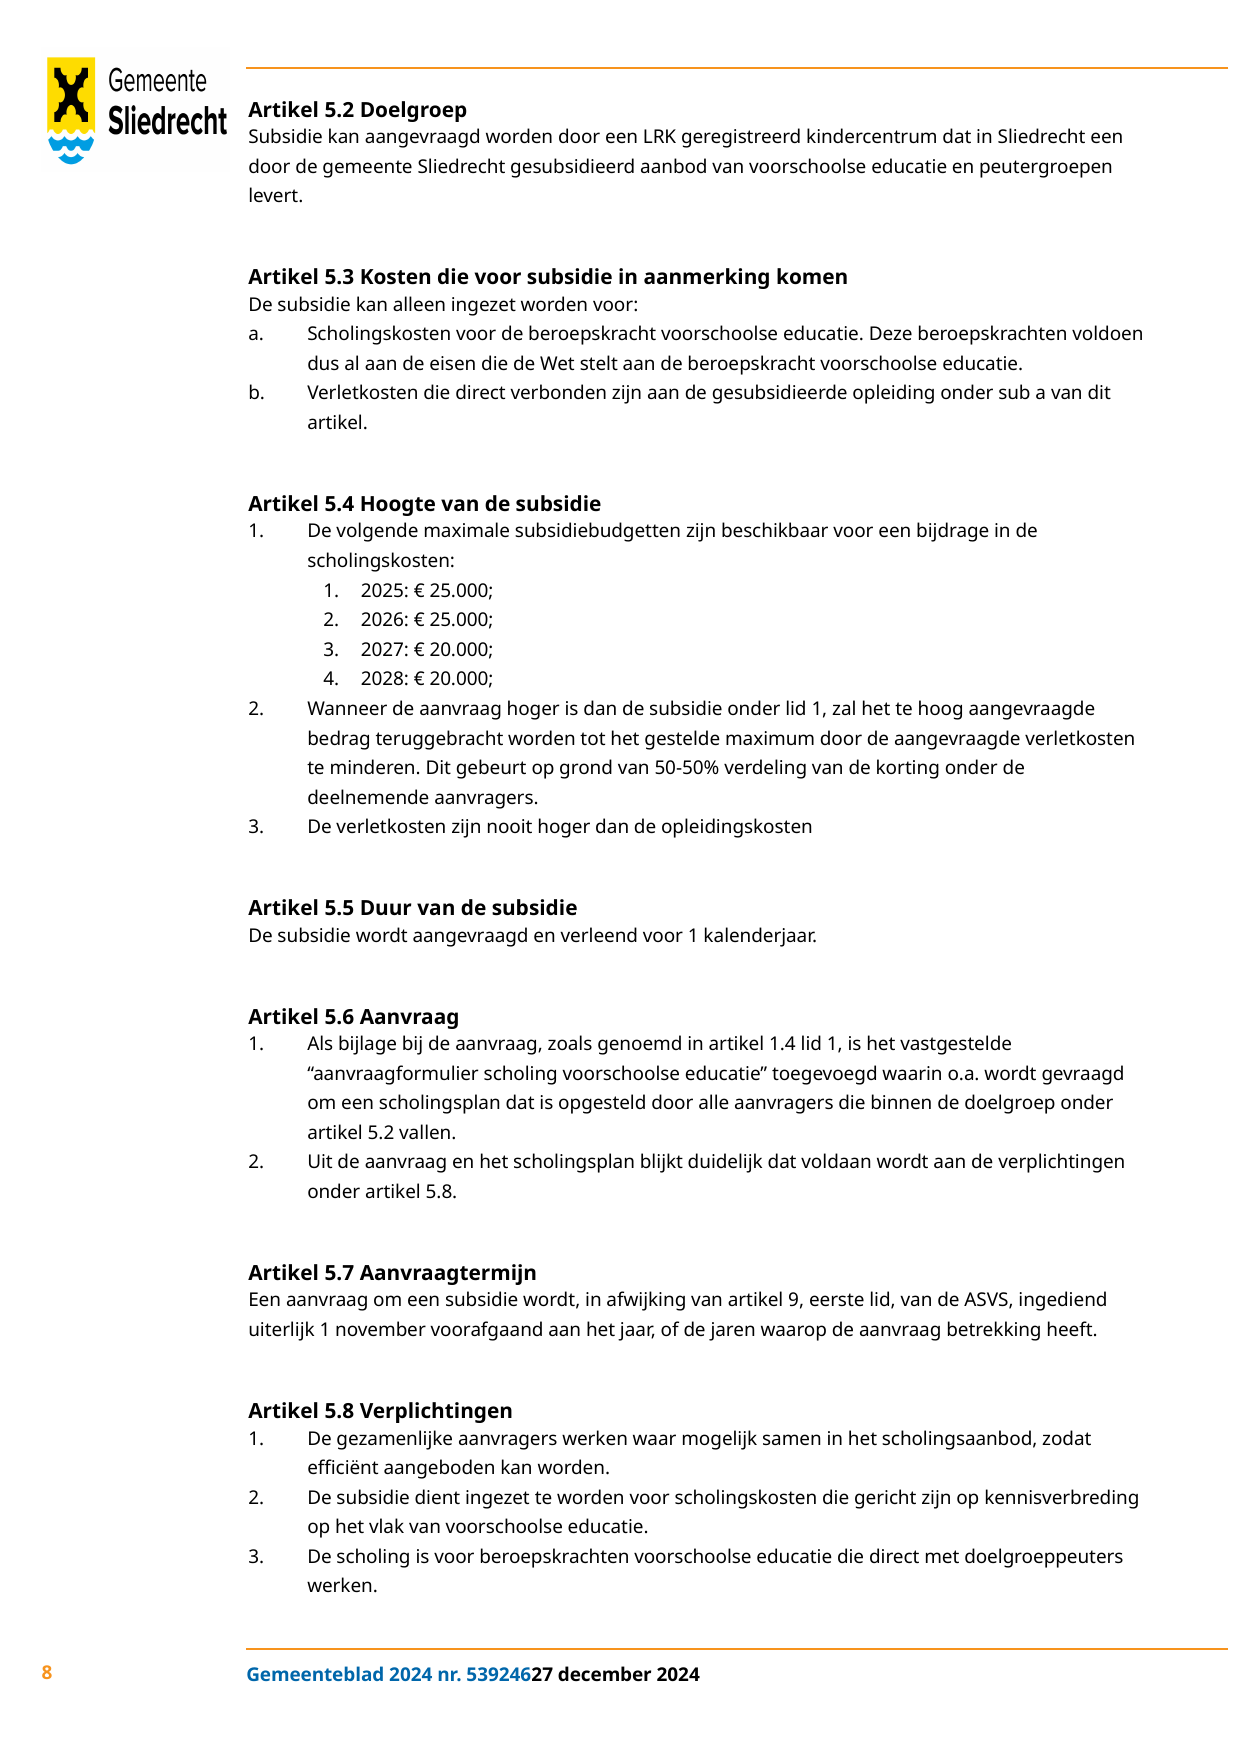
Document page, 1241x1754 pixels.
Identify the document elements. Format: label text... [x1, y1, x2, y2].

list 2026: € 25.000; [323, 606, 1152, 632]
text Artikel 5.5 Duur van de subsidie [248, 893, 1152, 922]
list Uit de aanvraag en het scholingsplan blijkt duidelijk dat voldaan wordt aan de verplichtingen onder artikel 5.8. [248, 1149, 1152, 1204]
text Artikel 5.8 Verplichtingen [248, 1396, 1152, 1425]
text Artikel 5.4 Hoogte van de subsidie [248, 489, 1152, 518]
list Wanneer de aanvraag hoger is dan de subsidie onder lid 1, zal het te hoog aangevraagde bedrag teruggebracht worden tot het gestelde maximum door de aangevraagde verletkosten te minderen. Dit gebeurt op grond van 50-50% verdeling van de korting onder de deelnemende aanvragers. [248, 695, 1152, 809]
list De volgende maximale subsidiebudgetten zijn beschikbaar voor een bijdrage in de scholingskosten: [248, 518, 1152, 573]
list 2027: € 20.000; [323, 636, 1152, 662]
list Scholingskosten voor de beroepskracht voorschoolse educatie. Deze beroepskrachten voldoen dus al aan de eisen die de Wet stelt aan de beroepskracht voorschoolse educatie. [248, 320, 1152, 376]
text Artikel 5.2 Doelgroep [248, 95, 1152, 123]
list 2028: € 20.000; [323, 666, 1152, 691]
list Als bijlage bij de aanvraag, zoals genoemd in artikel 1.4 lid 1, is het vastgestelde “aanvraagformulier scholing voorschoolse educatie” toegevoegd waarin o.a. wordt gevraagd om een scholingsplan dat is opgesteld door alle aanvragers die binnen de doelgroep onder artikel 5.2 vallen. [248, 1030, 1152, 1145]
text Subsidie kan aangevraagd worden door een LRK geregistreerd kindercentrum dat in Sliedrecht een door de gemeente Sliedrecht gesubsidieerd aanbod van voorschoolse educatie en peutergroepen levert. [248, 123, 1152, 208]
text Een aanvraag om een subsidie wordt, in afwijking van artikel 9, eerste lid, van de ASVS, ingediend uiterlijk 1 november voorafgaand aan het jaar, of de jaren waarop de aanvraag betrekking heeft. [248, 1287, 1152, 1342]
picture [41, 47, 231, 172]
text De subsidie wordt aangevraagd en verleend voor 1 kalenderjaar. [248, 922, 1152, 948]
text Artikel 5.3 Kosten die voor subsidie in aanmerking komen [248, 262, 1152, 291]
list 2025: € 25.000; [323, 577, 1152, 602]
list De gezamenlijke aanvragers werken waar mogelijk samen in het scholingsaanbod, zodat efficiënt aangeboden kan worden. [248, 1425, 1152, 1480]
list Verletkosten die direct verbonden zijn aan de gesubsidieerde opleiding onder sub a van dit artikel. [248, 379, 1152, 435]
text Artikel 5.7 Aanvraagtermijn [248, 1258, 1152, 1287]
list De verletkosten zijn nooit hoger dan de opleidingskosten [248, 813, 1152, 839]
list De subsidie dient ingezet te worden voor scholingskosten die gericht zijn op kennisverbreding op het vlak van voorschoolse educatie. [248, 1484, 1152, 1539]
list De scholing is voor beroepskrachten voorschoolse educatie die direct met doelgroeppeuters werken. [248, 1543, 1152, 1598]
text Artikel 5.6 Aanvraag [248, 1002, 1152, 1030]
text De subsidie kan alleen ingezet worden voor: [248, 291, 1152, 317]
